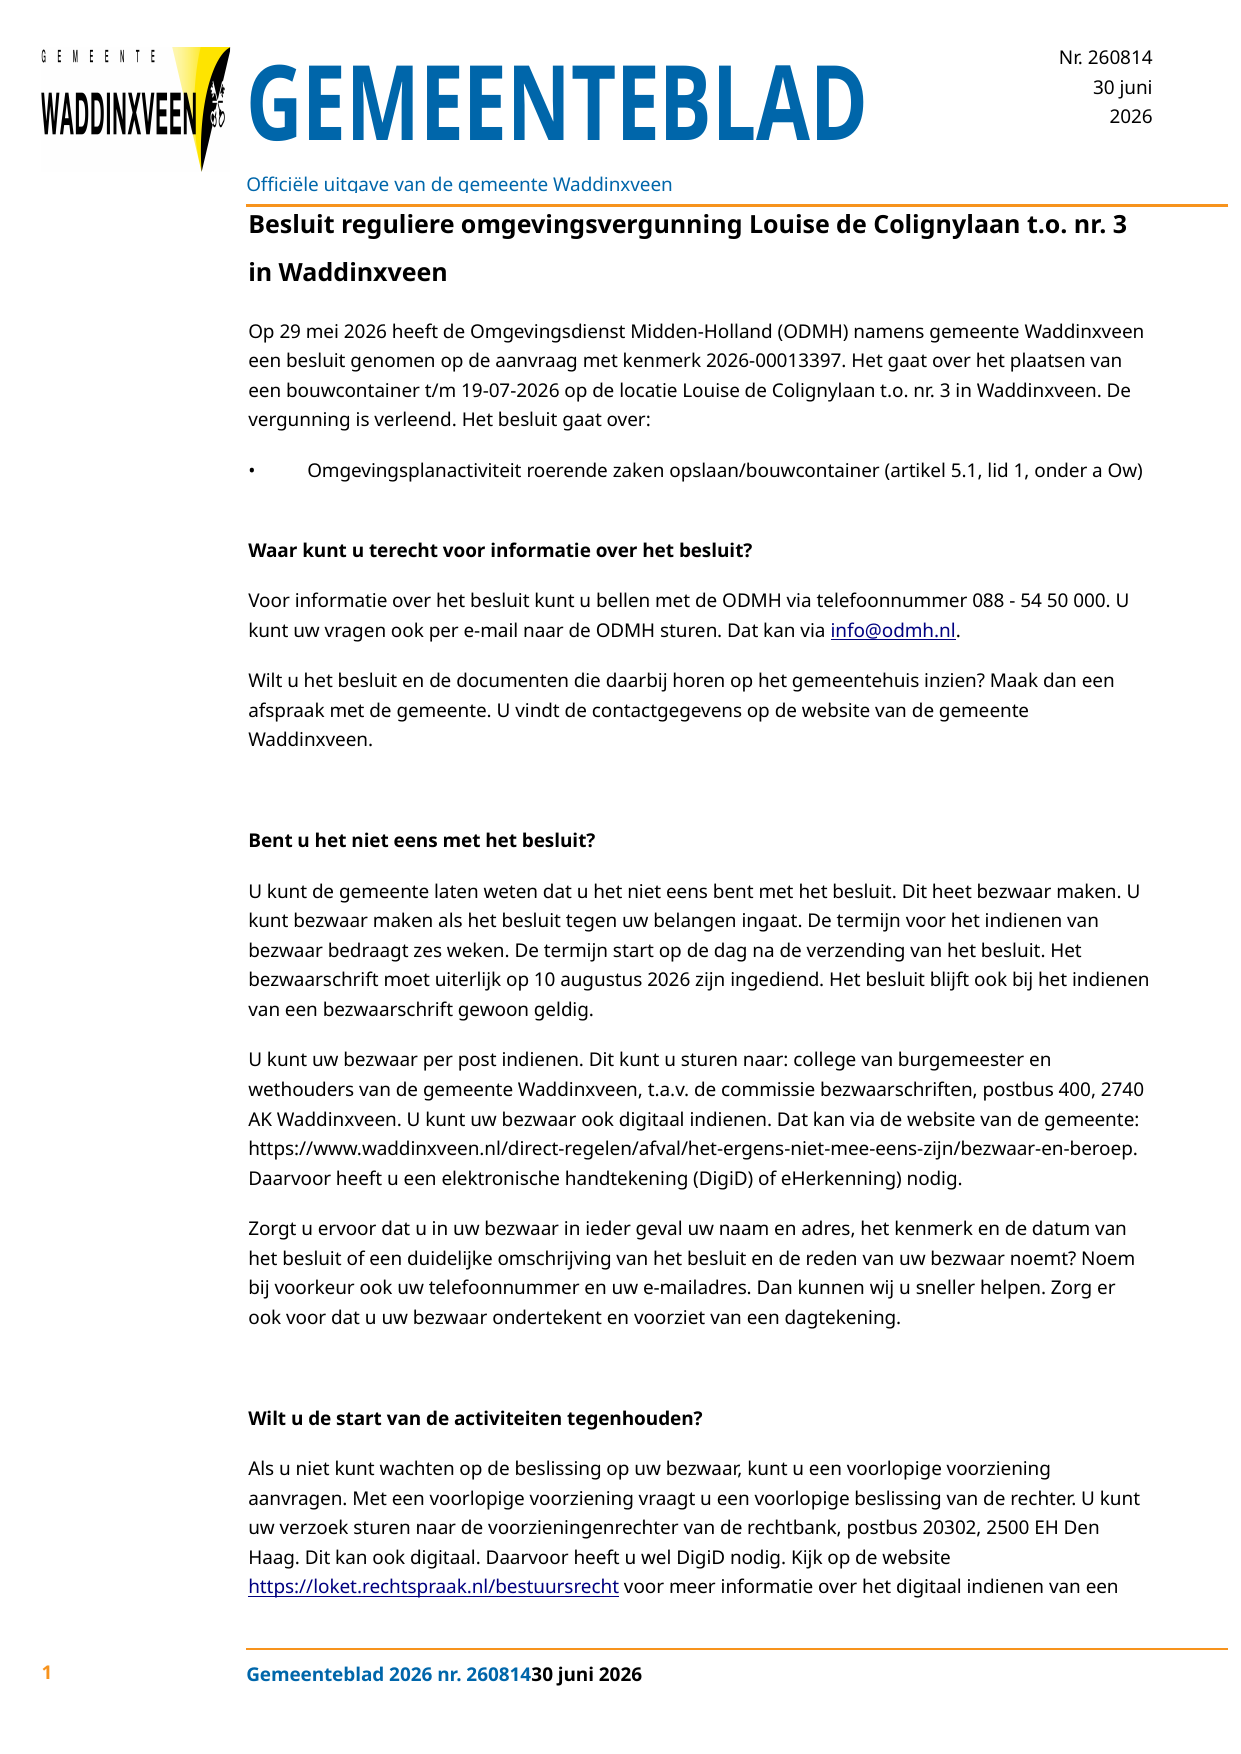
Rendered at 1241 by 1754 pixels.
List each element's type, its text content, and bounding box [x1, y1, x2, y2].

text Waar kunt u terecht voor informatie over het besluit? [248, 537, 1152, 563]
text U kunt uw bezwaar per post indienen. Dit kunt u sturen naar: college van burgemeester en wethouders van de gemeente Waddinxveen, t.a.v. de commissie bezwaarschriften, postbus 400, 2740 AK Waddinxveen. U kunt uw bezwaar ook digitaal indienen. Dat kan via de website van de gemeente: https://www.waddinxveen.nl/direct-regelen/afval/het-ergens-niet-mee-eens-zijn/bezwaar-en-beroep. Daarvoor heeft u een elektronische handtekening (DigiD) of eHerkenning) nodig. [248, 1047, 1152, 1191]
text Besluit reguliere omgevingsvergunning Louise de Colignylaan t.o. nr. 3 in Waddinxveen [248, 207, 1152, 288]
picture [41, 47, 231, 172]
text Zorgt u ervoor dat u in uw bezwaar in ieder geval uw naam en adres, het kenmerk en de datum van het besluit of een duidelijke omschrijving van het besluit en de reden van uw bezwaar noemt? Noem bij voorkeur ook uw telefoonnummer en uw e-mailadres. Dan kunnen wij u sneller helpen. Zorg er ook voor dat u uw bezwaar ondertekent en voorziet van een dagtekening. [248, 1215, 1152, 1330]
text Op 29 mei 2026 heeft de Omgevingsdienst Midden-Holland (ODMH) namens gemeente Waddinxveen een besluit genomen op de aanvraag met kenmerk 2026-00013397. Het gaat over het plaatsen van een bouwcontainer t/m 19-07-2026 op de locatie Louise de Colignylaan t.o. nr. 3 in Waddinxveen. De vergunning is verleend. Het besluit gaat over: [248, 318, 1152, 432]
text Bent u het niet eens met het besluit? [248, 827, 1152, 853]
text Voor informatie over het besluit kunt u bellen met de ODMH via telefoonnummer 088 - 54 50 000. U kunt uw vragen ook per e-mail naar de ODMH sturen. Dat kan via info@odmh.nl. [248, 587, 1152, 643]
text U kunt de gemeente laten weten dat u het niet eens bent met het besluit. Dit heet bezwaar maken. U kunt bezwaar maken als het besluit tegen uw belangen ingaat. De termijn voor het indienen van bezwaar bedraagt zes weken. De termijn start op de dag na de verzending van het besluit. Het bezwaarschrift moet uiterlijk op 10 augustus 2026 zijn ingediend. Het besluit blijft ook bij het indienen van een bezwaarschrift gewoon geldig. [248, 878, 1152, 1022]
text Als u niet kunt wachten op de beslissing op uw bezwaar, kunt u een voorlopige voorziening aanvragen. Met een voorlopige voorziening vraagt u een voorlopige beslissing van de rechter. U kunt uw verzoek sturen naar de voorzieningenrechter van de rechtbank, postbus 20302, 2500 EH Den Haag. Dit kan ook digitaal. Daarvoor heeft u wel DigiD nodig. Kijk op de website https://loket.rechtspraak.nl/bestuursrecht voor meer informatie over het digitaal indienen van een [248, 1455, 1152, 1599]
list Omgevingsplanactiviteit roerende zaken opslaan/bouwcontainer (artikel 5.1, lid 1, onder a Ow) [248, 457, 1152, 483]
text Wilt u het besluit en de documenten die daarbij horen op het gemeentehuis inzien? Maak dan een afspraak met de gemeente. U vindt de contactgegevens op de website van de gemeente Waddinxveen. [248, 667, 1152, 752]
text Wilt u de start van de activiteiten tegenhouden? [248, 1405, 1152, 1431]
